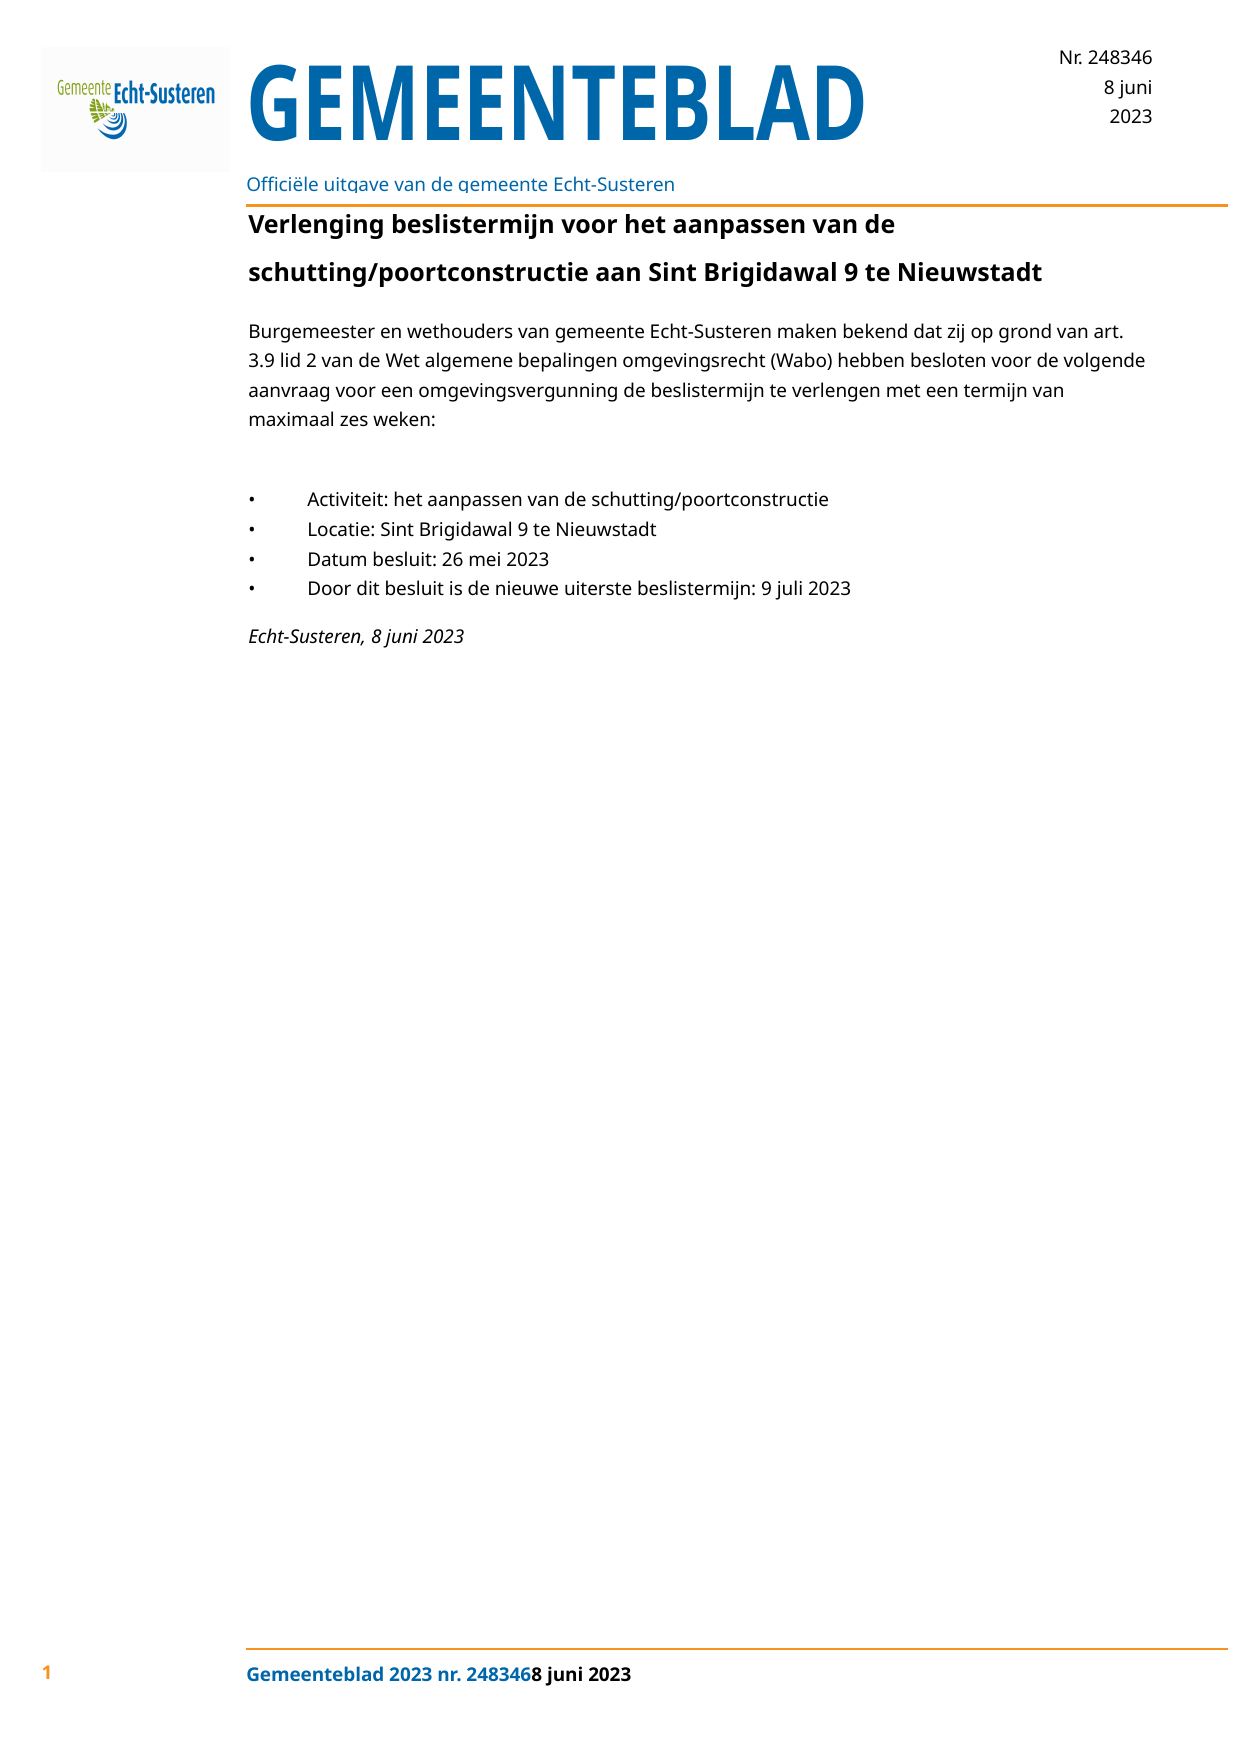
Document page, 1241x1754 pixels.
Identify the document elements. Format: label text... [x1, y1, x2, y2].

list Locatie: Sint Brigidawal 9 te Nieuwstadt [248, 516, 1152, 542]
text Burgemeester en wethouders van gemeente Echt-Susteren maken bekend dat zij op grond van art. 3.9 lid 2 van de Wet algemene bepalingen omgevingsrecht (Wabo) hebben besloten voor de volgende aanvraag voor een omgevingsvergunning de beslistermijn te verlengen met een termijn van maximaal zes weken: [248, 318, 1152, 432]
text Echt-Susteren, 8 juni 2023 [248, 623, 1152, 649]
list Datum besluit: 26 mei 2023 [248, 546, 1152, 572]
list Door dit besluit is de nieuwe uiterste beslistermijn: 9 juli 2023 [248, 575, 1152, 601]
picture [41, 47, 231, 172]
list Activiteit: het aanpassen van de schutting/poortconstructie [248, 487, 1152, 512]
text Verlenging beslistermijn voor het aanpassen van de schutting/poortconstructie aan Sint Brigidawal 9 te Nieuwstadt [248, 207, 1152, 288]
